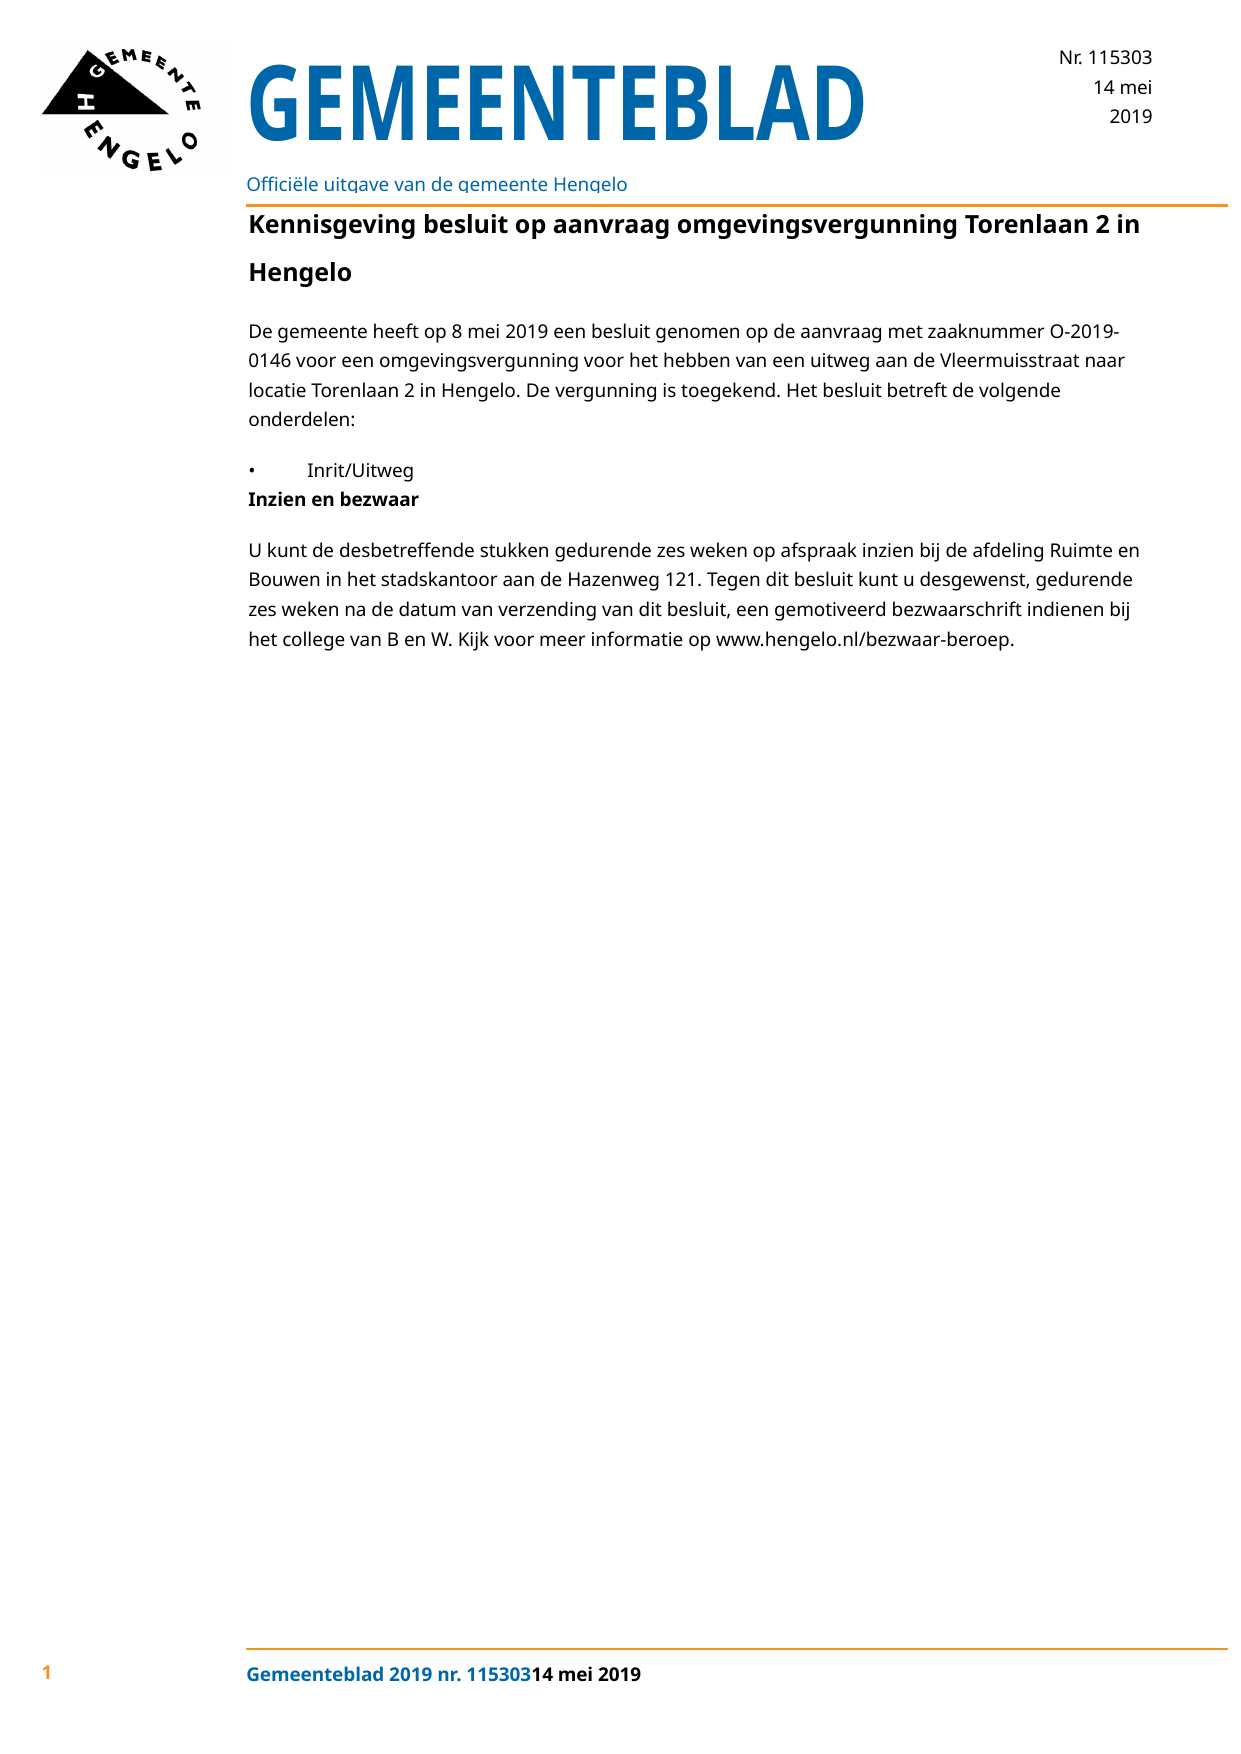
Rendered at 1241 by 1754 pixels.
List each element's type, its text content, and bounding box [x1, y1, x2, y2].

text Kennisgeving besluit op aanvraag omgevingsvergunning Torenlaan 2 in Hengelo [248, 207, 1152, 288]
text De gemeente heeft op 8 mei 2019 een besluit genomen op de aanvraag met zaaknummer O-2019-0146 voor een omgevingsvergunning voor het hebben van een uitweg aan de Vleermuisstraat naar locatie Torenlaan 2 in Hengelo. De vergunning is toegekend. Het besluit betreft de volgende onderdelen: [248, 318, 1152, 432]
picture [41, 47, 231, 172]
text Inzien en bezwaar [248, 487, 1152, 512]
list Inrit/Uitweg [248, 457, 1152, 483]
text U kunt de desbetreffende stukken gedurende zes weken op afspraak inzien bij de afdeling Ruimte en Bouwen in het stadskantoor aan de Hazenweg 121. Tegen dit besluit kunt u desgewenst, gedurende zes weken na de datum van verzending van dit besluit, een gemotiveerd bezwaarschrift indienen bij het college van B en W. Kijk voor meer informatie op www.hengelo.nl/bezwaar-beroep. [248, 537, 1152, 652]
